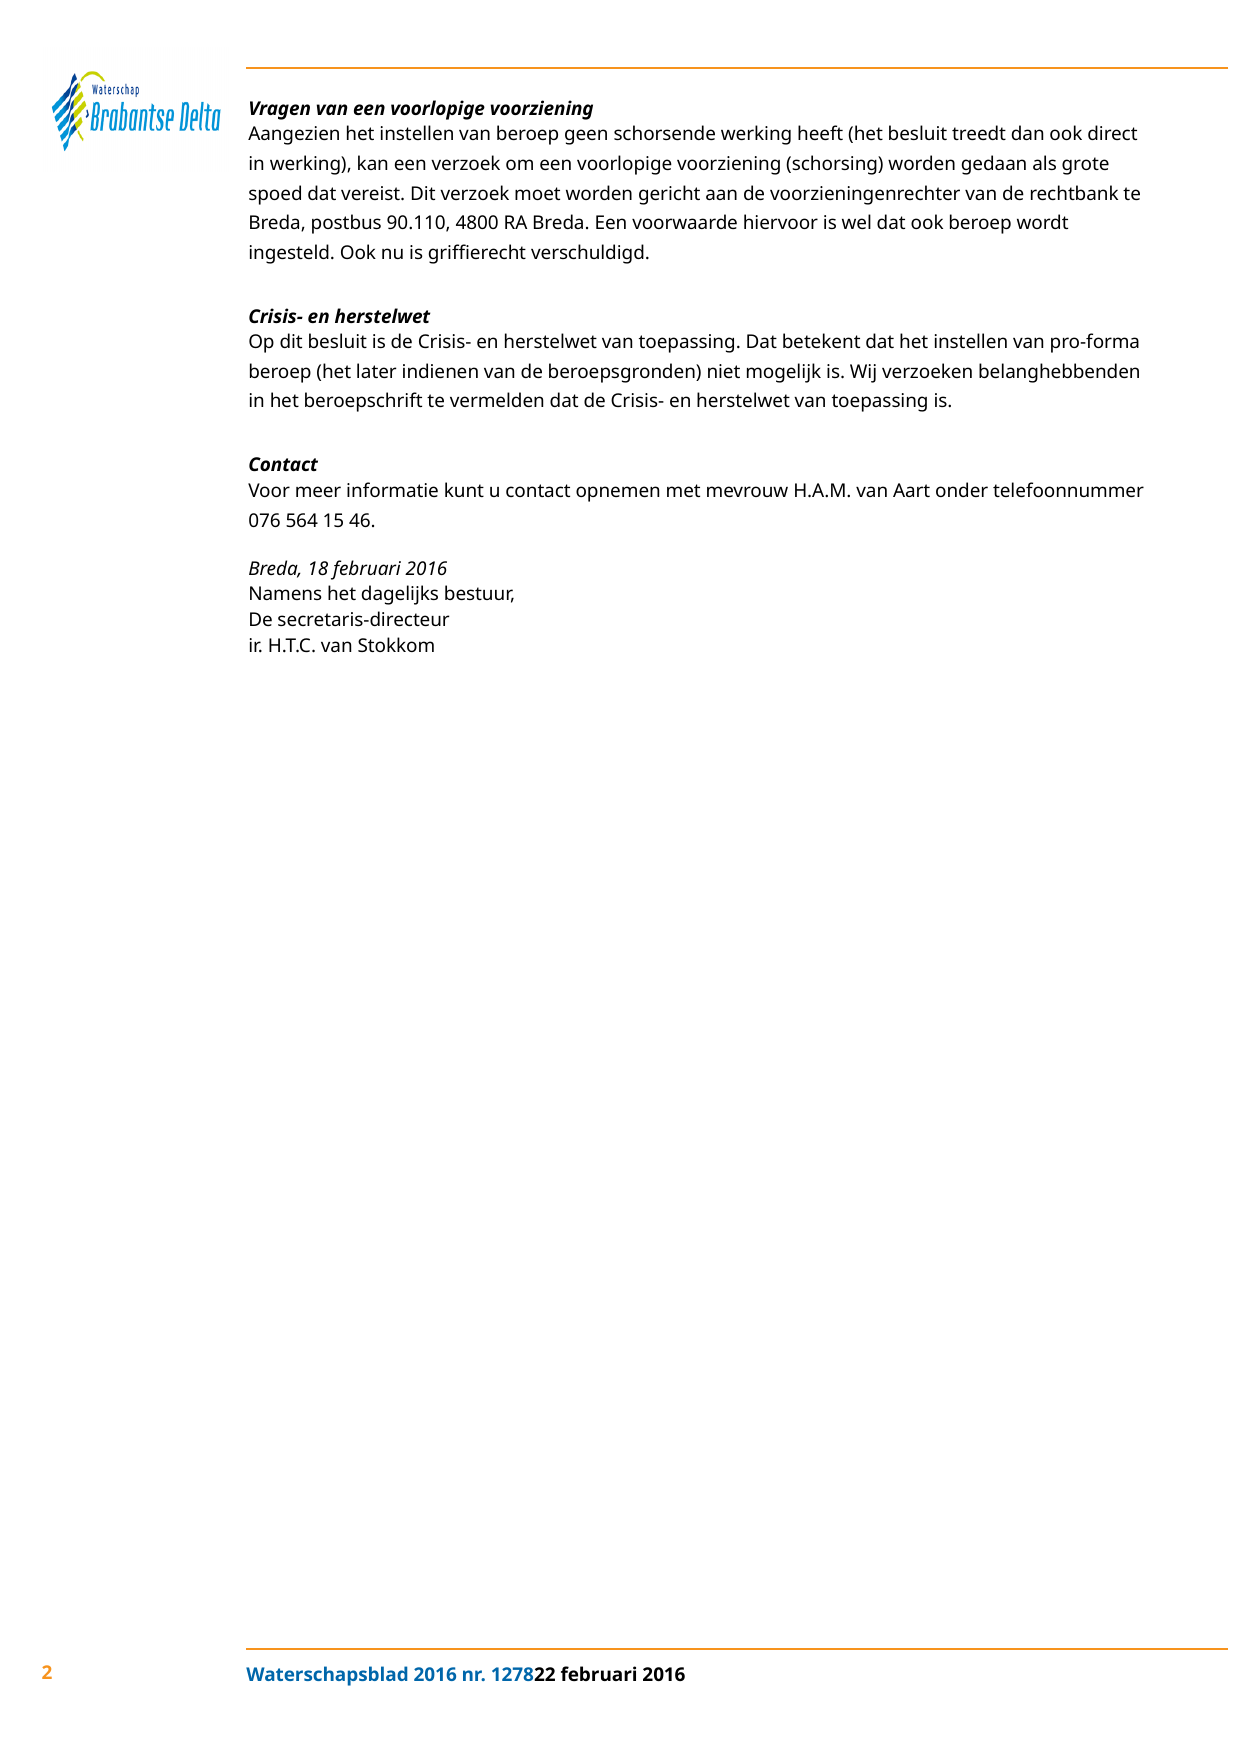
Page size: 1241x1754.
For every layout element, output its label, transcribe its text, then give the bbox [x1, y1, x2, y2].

text ir. H.T.C. van Stokkom [248, 632, 1152, 658]
text Breda, 18 februari 2016 [248, 555, 1152, 581]
text De secretaris-directeur [248, 606, 1152, 632]
text Op dit besluit is de Crisis- en herstelwet van toepassing. Dat betekent dat het instellen van pro-forma beroep (het later indienen van de beroepsgronden) niet mogelijk is. Wij verzoeken belanghebbenden in het beroepschrift te vermelden dat de Crisis- en herstelwet van toepassing is. [248, 328, 1152, 413]
text Namens het dagelijks bestuur, [248, 581, 1152, 606]
text Crisis- en herstelwet [248, 303, 1152, 328]
text Voor meer informatie kunt u contact opnemen met mevrouw H.A.M. van Aart onder telefoonnummer 076 564 15 46. [248, 477, 1152, 533]
picture [41, 47, 231, 172]
text Vragen van een voorlopige voorziening [248, 95, 1152, 121]
text Contact [248, 452, 1152, 477]
text Aangezien het instellen van beroep geen schorsende werking heeft (het besluit treedt dan ook direct in werking), kan een verzoek om een voorlopige voorziening (schorsing) worden gedaan als grote spoed dat vereist. Dit verzoek moet worden gericht aan de voorzieningenrechter van de rechtbank te Breda, postbus 90.110, 4800 RA Breda. Een voorwaarde hiervoor is wel dat ook beroep wordt ingesteld. Ook nu is griffierecht verschuldigd. [248, 121, 1152, 264]
